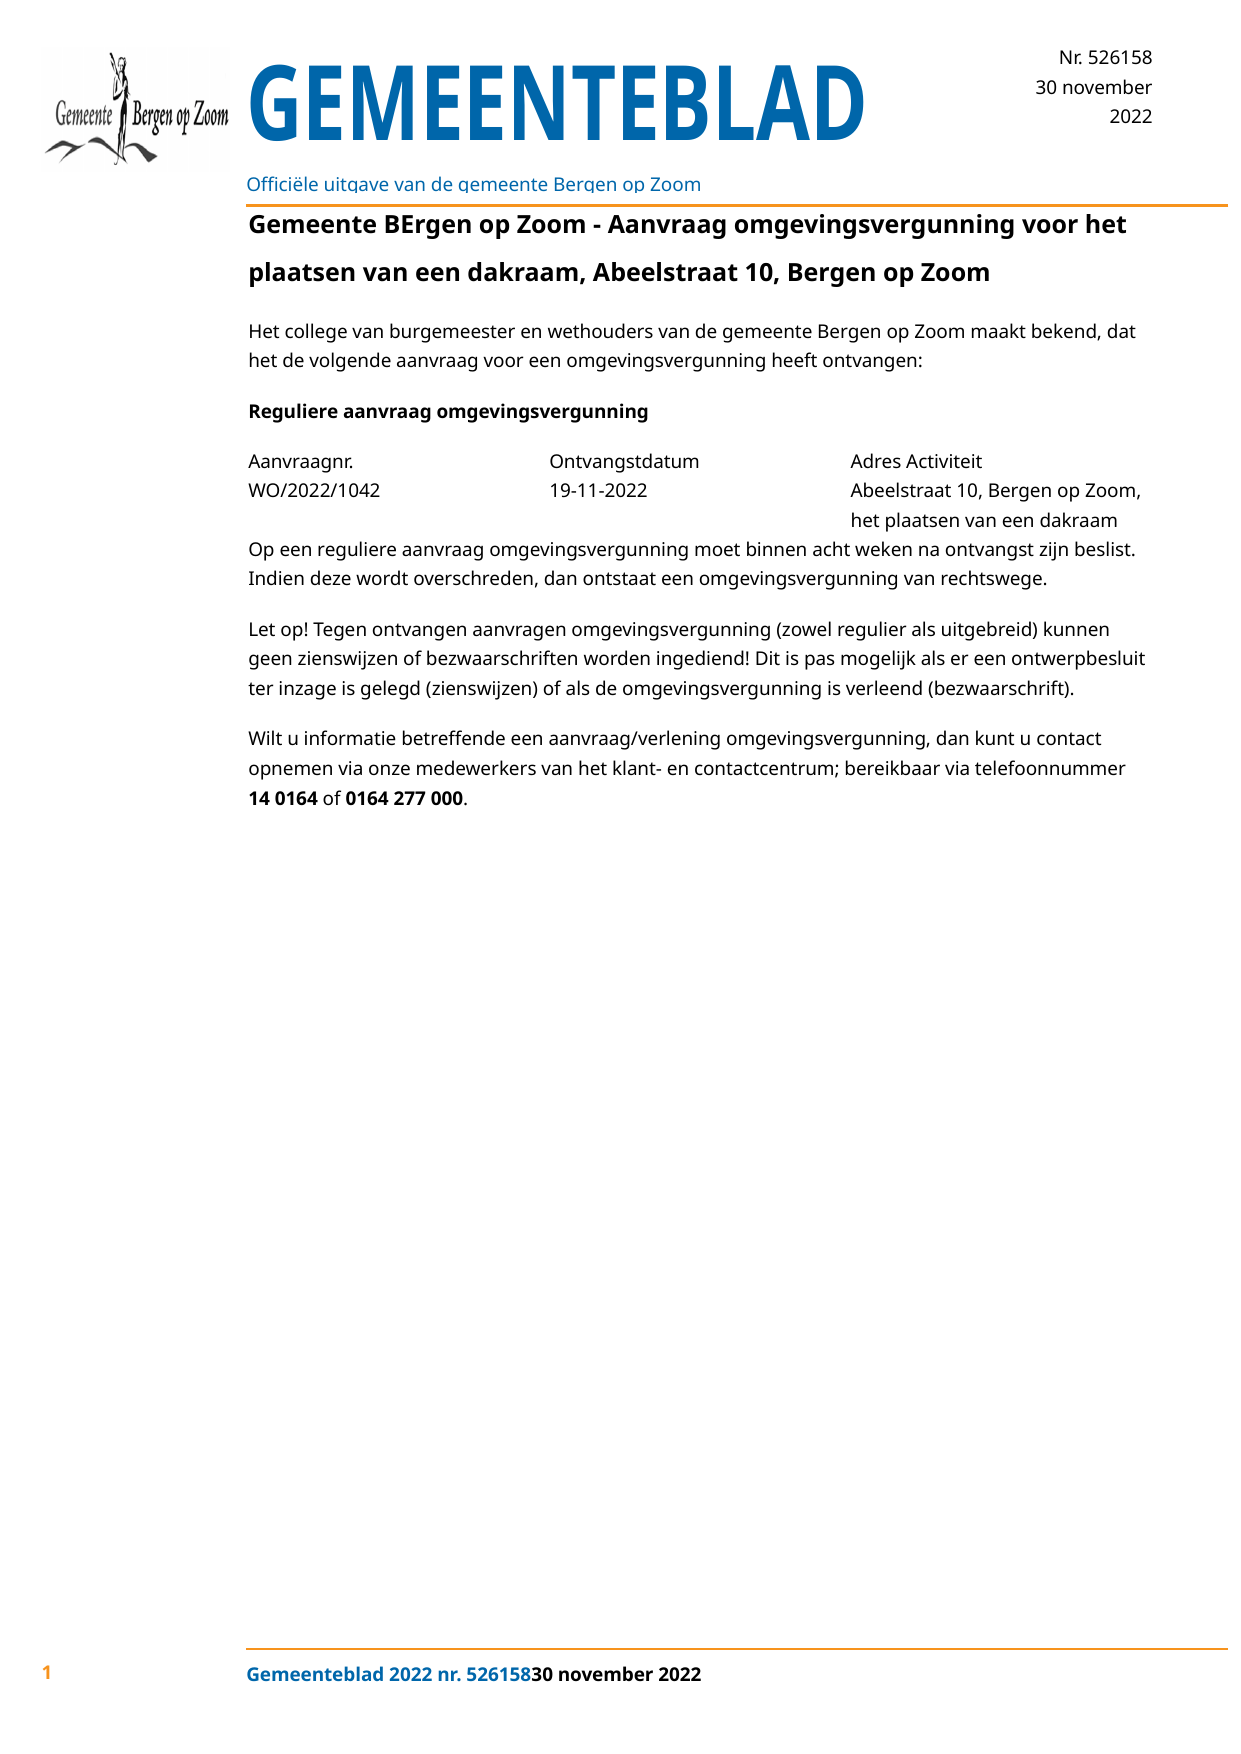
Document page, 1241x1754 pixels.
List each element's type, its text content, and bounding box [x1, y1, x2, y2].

text Gemeente BErgen op Zoom - Aanvraag omgevingsvergunning voor het plaatsen van een dakraam, Abeelstraat 10, Bergen op Zoom [248, 207, 1152, 288]
table_header Adres Activiteit [850, 449, 1152, 474]
text Reguliere aanvraag omgevingsvergunning [248, 398, 1152, 424]
text Wilt u informatie betreffende een aanvraag/verlening omgevingsvergunning, dan kunt u contact opnemen via onze medewerkers van het klant- en contactcentrum; bereikbaar via telefoonnummer 14 0164 of 0164 277 000. [248, 726, 1152, 811]
table_header Abeelstraat 10, Bergen op Zoom, het plaatsen van een dakraam [850, 478, 1152, 533]
table_header 19-11-2022 [549, 478, 850, 533]
table_header Ontvangstdatum [549, 449, 850, 474]
text Op een reguliere aanvraag omgevingsvergunning moet binnen acht weken na ontvangst zijn beslist. Indien deze wordt overschreden, dan ontstaat een omgevingsvergunning van rechtswege. [248, 536, 1152, 591]
table_header WO/2022/1042 [248, 478, 549, 533]
picture [41, 47, 231, 172]
text Let op! Tegen ontvangen aanvragen omgevingsvergunning (zowel regulier als uitgebreid) kunnen geen zienswijzen of bezwaarschriften worden ingediend! Dit is pas mogelijk als er een ontwerpbesluit ter inzage is gelegd (zienswijzen) of als de omgevingsvergunning is verleend (bezwaarschrift). [248, 616, 1152, 701]
table_header Aanvraagnr. [248, 449, 549, 474]
text Het college van burgemeester en wethouders van de gemeente Bergen op Zoom maakt bekend, dat het de volgende aanvraag voor een omgevingsvergunning heeft ontvangen: [248, 318, 1152, 373]
